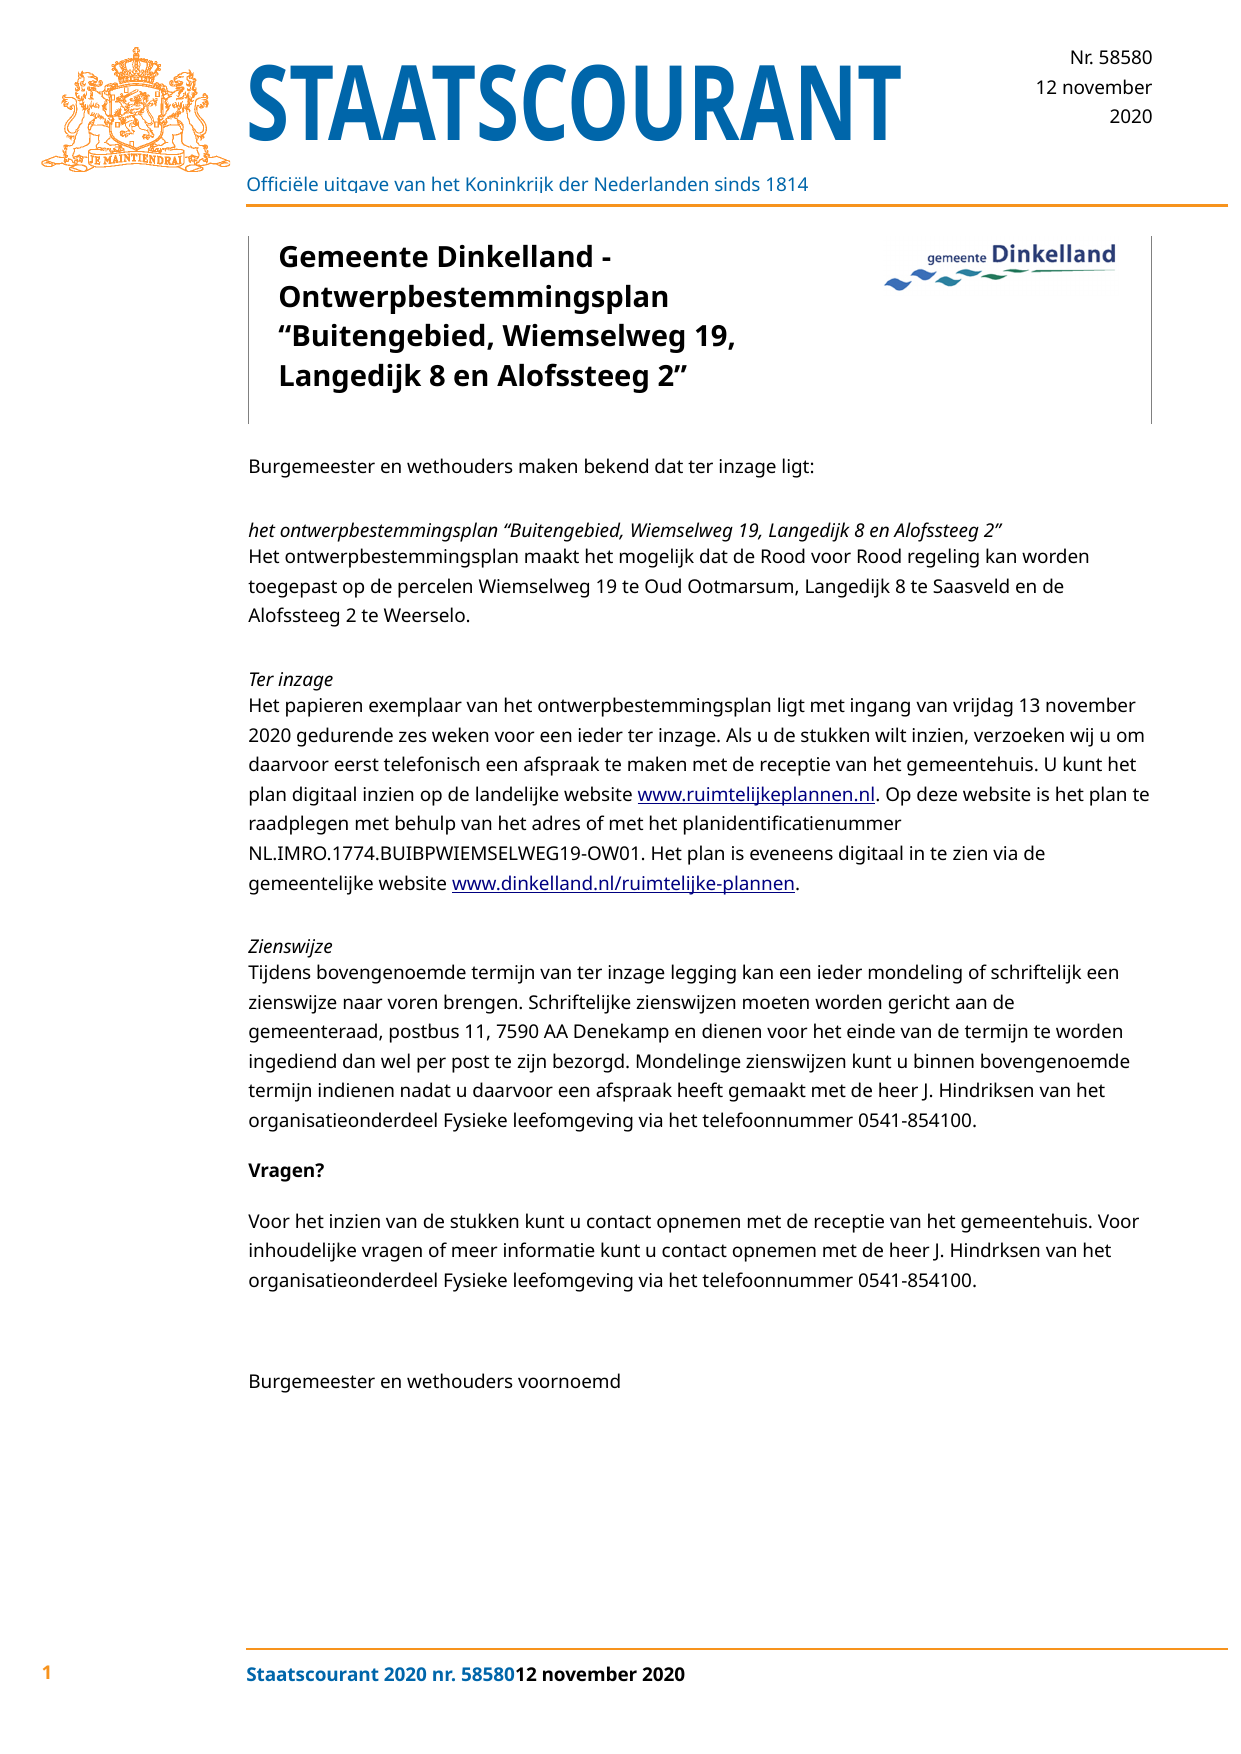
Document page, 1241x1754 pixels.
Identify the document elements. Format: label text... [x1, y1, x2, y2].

table_header Gemeente Dinkelland - Ontwerpbestemmingsplan “Buitengebied, Wiemselweg 19, Langedijk 8 en Alofssteeg 2” [249, 236, 850, 424]
text Tijdens bovengenoemde termijn van ter inzage legging kan een ieder mondeling of schriftelijk een zienswijze naar voren brengen. Schriftelijke zienswijzen moeten worden gericht aan de gemeenteraad, postbus 11, 7590 AA Denekamp en dienen voor het einde van de termijn te worden ingediend dan wel per post te zijn bezorgd. Mondelinge zienswijzen kunt u binnen bovengenoemde termijn indienen nadat u daarvoor een afspraak heeft gemaakt met de heer J. Hindriksen van het organisatieonderdeel Fysieke leefomgeving via het telefoonnummer 0541-854100. [248, 959, 1152, 1133]
text Voor het inzien van de stukken kunt u contact opnemen met de receptie van het gemeentehuis. Voor inhoudelijke vragen of meer informatie kunt u contact opnemen met de heer J. Hindrksen van het organisatieonderdeel Fysieke leefomgeving via het telefoonnummer 0541-854100. [248, 1208, 1152, 1293]
text Zienswijze [248, 934, 1152, 959]
text Ter inzage [248, 666, 1152, 692]
text Burgemeester en wethouders maken bekend dat ter inzage ligt: [248, 454, 1152, 479]
picture [882, 236, 1119, 296]
text Het papieren exemplaar van het ontwerpbestemmingsplan ligt met ingang van vrijdag 13 november 2020 gedurende zes weken voor een ieder ter inzage. Als u de stukken wilt inzien, verzoeken wij u om daarvoor eerst telefonisch een afspraak te maken met de receptie van het gemeentehuis. U kunt het plan digitaal inzien op de landelijke website www.ruimtelijkeplannen.nl. Op deze website is het plan te raadplegen met behulp van het adres of met het planidentificatienummer NL.IMRO.1774.BUIBPWIEMSELWEG19-OW01. Het plan is eveneens digitaal in te zien via de gemeentelijke website www.dinkelland.nl/ruimtelijke-plannen. [248, 692, 1152, 895]
text Het ontwerpbestemmingsplan maakt het mogelijk dat de Rood voor Rood regeling kan worden toegepast op de percelen Wiemselweg 19 te Oud Ootmarsum, Langedijk 8 te Saasveld en de Alofssteeg 2 te Weerselo. [248, 543, 1152, 628]
text het ontwerpbestemmingsplan “Buitengebied, Wiemselweg 19, Langedijk 8 en Alofssteeg 2” [248, 518, 1152, 543]
text Burgemeester en wethouders voornoemd [248, 1368, 1152, 1394]
text Vragen? [248, 1158, 1152, 1183]
picture [41, 47, 231, 172]
table_header [850, 236, 1151, 424]
